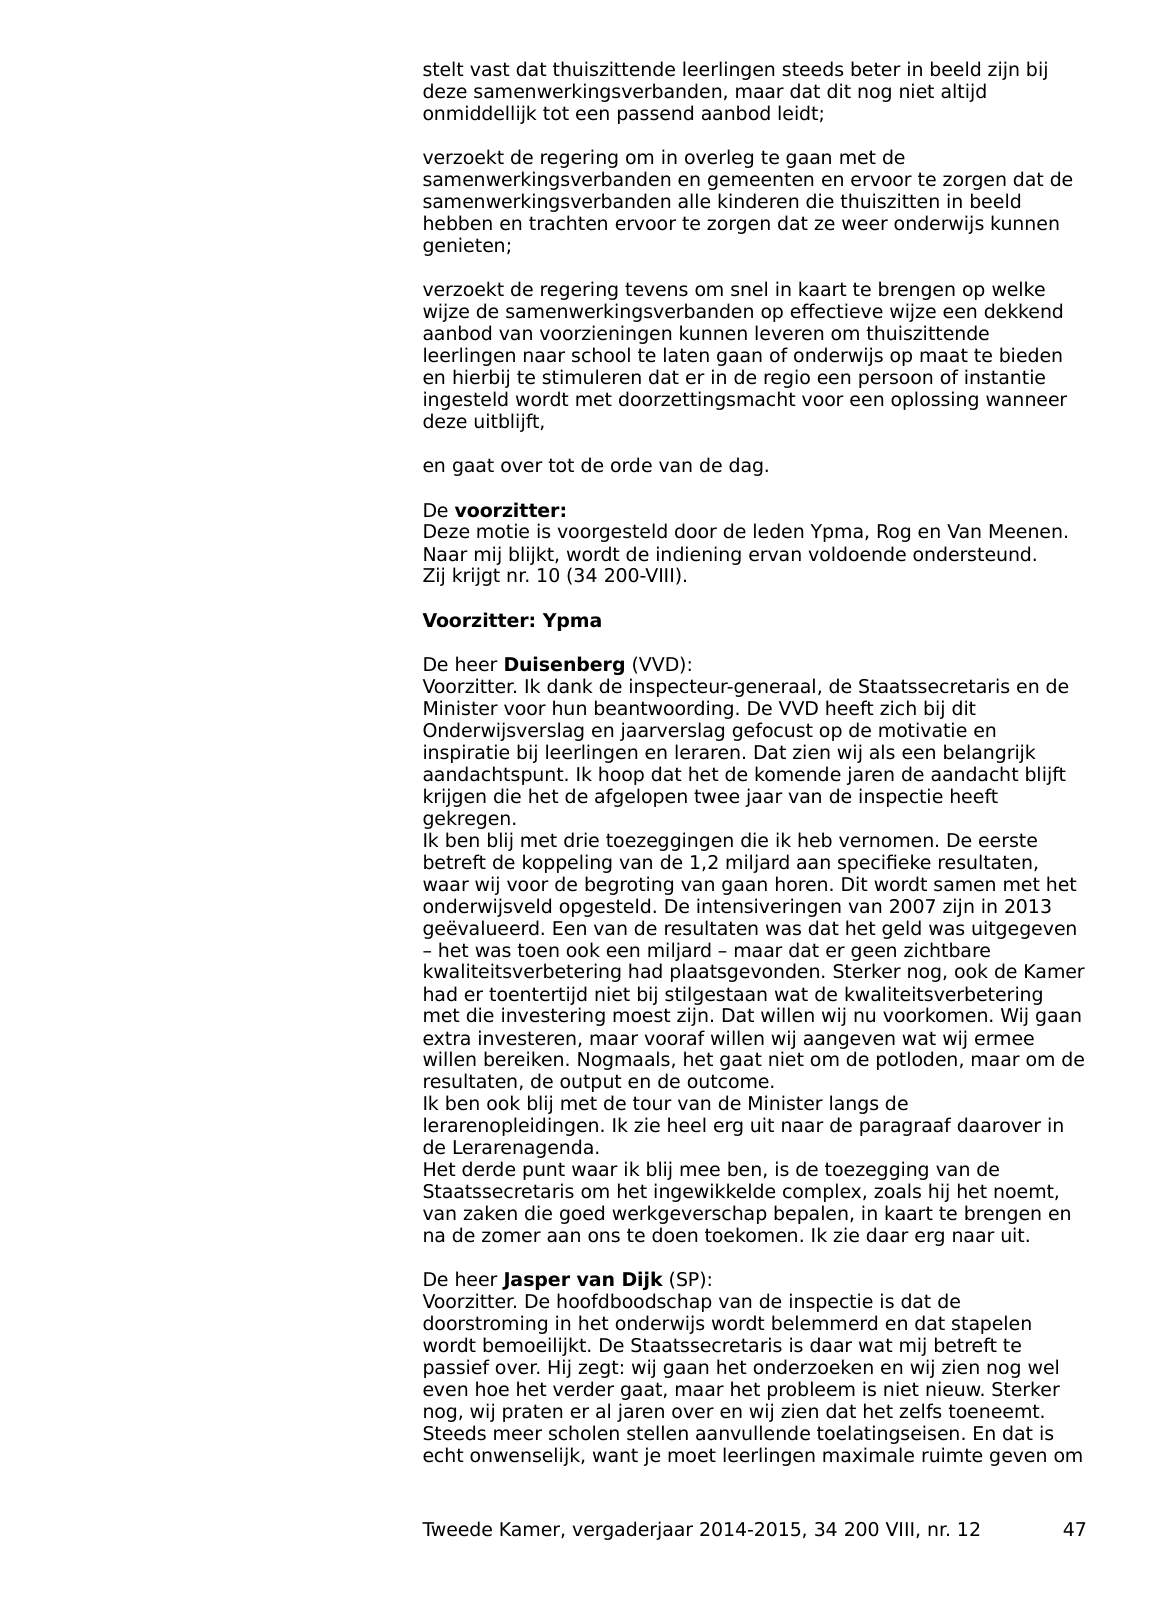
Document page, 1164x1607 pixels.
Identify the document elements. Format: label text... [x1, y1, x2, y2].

text Voorzitter: Ypma [422, 609, 1087, 632]
text Deze motie is voorgesteld door de leden Ypma, Rog en Van Meenen. Naar mij blijkt, wordt de indiening ervan voldoende ondersteund. [422, 521, 1087, 565]
text Ik ben ook blij met de tour van de Minister langs de lerarenopleidingen. Ik zie heel erg uit naar de paragraaf daarover in de Lerarenagenda. [422, 1093, 1087, 1159]
text Zij krijgt nr. 10 (34 200-VIII). [422, 565, 1087, 587]
text De heer Jasper van Dijk (SP): [422, 1269, 1087, 1291]
text Voorzitter. Ik dank de inspecteur-generaal, de Staatssecretaris en de Minister voor hun beantwoording. De VVD heeft zich bij dit Onderwijsverslag en jaarverslag gefocust op de motivatie en inspiratie bij leerlingen en leraren. Dat zien wij als een belangrijk aandachtspunt. Ik hoop dat het de komende jaren de aandacht blijft krijgen die het de afgelopen twee jaar van de inspectie heeft gekregen. [422, 676, 1087, 829]
text Het derde punt waar ik blij mee ben, is de toezegging van de Staatssecretaris om het ingewikkelde complex, zoals hij het noemt, van zaken die goed werkgeverschap bepalen, in kaart te brengen en na de zomer aan ons te doen toekomen. Ik zie daar erg naar uit. [422, 1159, 1087, 1247]
text verzoekt de regering om in overleg te gaan met de samenwerkingsverbanden en gemeenten en ervoor te zorgen dat de samenwerkingsverbanden alle kinderen die thuiszitten in beeld hebben en trachten ervoor te zorgen dat ze weer onderwijs kunnen genieten; [422, 147, 1087, 257]
text Voorzitter. De hoofdboodschap van de inspectie is dat de doorstroming in het onderwijs wordt belemmerd en dat stapelen wordt bemoeilijkt. De Staatssecretaris is daar wat mij betreft te passief over. Hij zegt: wij gaan het onderzoeken en wij zien nog wel even hoe het verder gaat, maar het probleem is niet nieuw. Sterker nog, wij praten er al jaren over en wij zien dat het zelfs toeneemt. Steeds meer scholen stellen aanvullende toelatingseisen. En dat is echt onwenselijk, want je moet leerlingen maximale ruimte geven om [422, 1291, 1087, 1467]
text De voorzitter: [422, 499, 1087, 521]
text en gaat over tot de orde van de dag. [422, 455, 1087, 477]
text De heer Duisenberg (VVD): [422, 654, 1087, 676]
text Ik ben blij met drie toezeggingen die ik heb vernomen. De eerste betreft de koppeling van de 1,2 miljard aan specifieke resultaten, waar wij voor de begroting van gaan horen. Dit wordt samen met het onderwijsveld opgesteld. De intensiveringen van 2007 zijn in 2013 geëvalueerd. Een van de resultaten was dat het geld was uitgegeven – het was toen ook een miljard – maar dat er geen zichtbare kwaliteitsverbetering had plaatsgevonden. Sterker nog, ook de Kamer had er toentertijd niet bij stilgestaan wat de kwaliteitsverbetering met die investering moest zijn. Dat willen wij nu voorkomen. Wij gaan extra investeren, maar vooraf willen wij aangeven wat wij ermee willen bereiken. Nogmaals, het gaat niet om de potloden, maar om de resultaten, de output en de outcome. [422, 829, 1087, 1093]
text stelt vast dat thuiszittende leerlingen steeds beter in beeld zijn bij deze samenwerkingsverbanden, maar dat dit nog niet altijd onmiddellijk tot een passend aanbod leidt; [422, 59, 1087, 125]
text verzoekt de regering tevens om snel in kaart te brengen op welke wijze de samenwerkingsverbanden op effectieve wijze een dekkend aanbod van voorzieningen kunnen leveren om thuiszittende leerlingen naar school te laten gaan of onderwijs op maat te bieden en hierbij te stimuleren dat er in de regio een persoon of instantie ingesteld wordt met doorzettingsmacht voor een oplossing wanneer deze uitblijft, [422, 279, 1087, 433]
